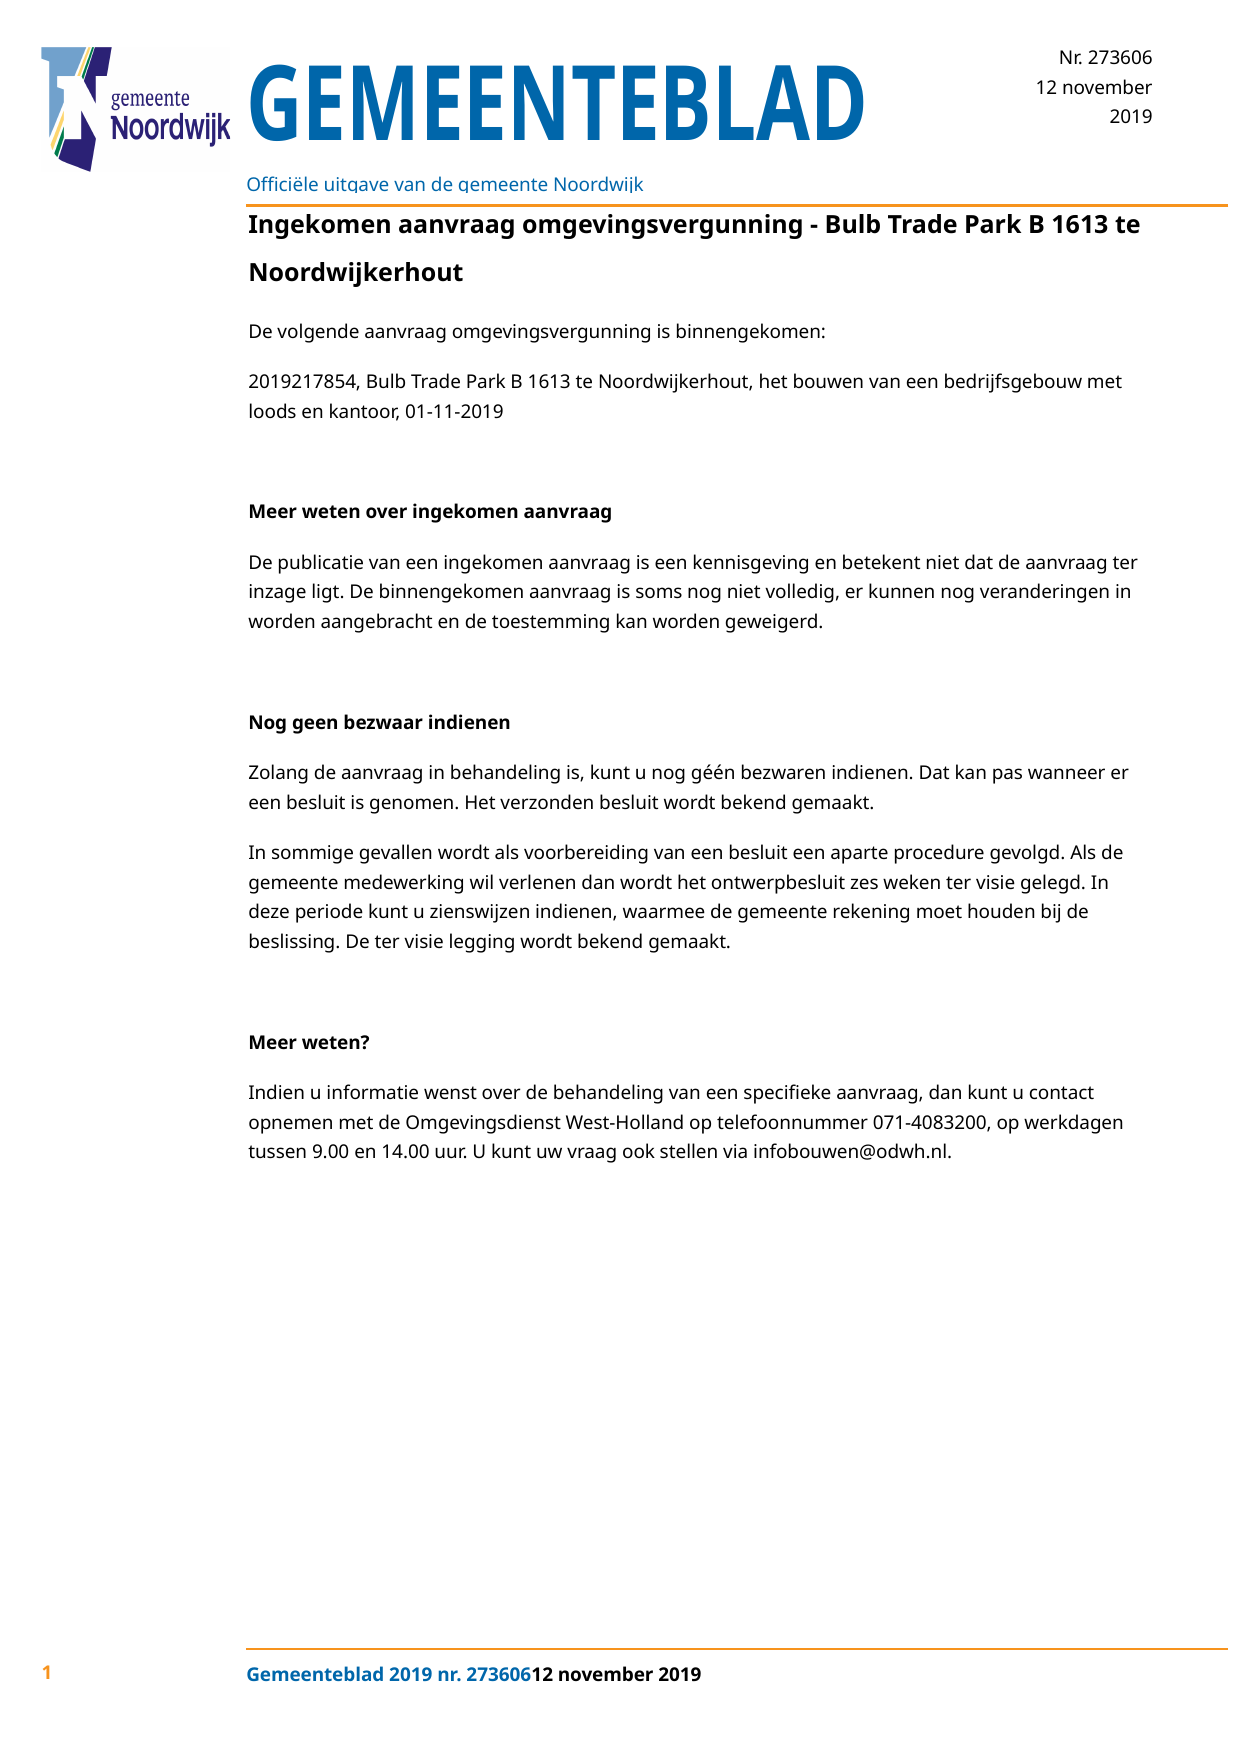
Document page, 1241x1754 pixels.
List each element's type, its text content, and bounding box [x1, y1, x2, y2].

text De publicatie van een ingekomen aanvraag is een kennisgeving en betekent niet dat de aanvraag ter inzage ligt. De binnengekomen aanvraag is soms nog niet volledig, er kunnen nog veranderingen in worden aangebracht en de toestemming kan worden geweigerd. [248, 549, 1152, 634]
picture [41, 47, 231, 172]
text Meer weten over ingekomen aanvraag [248, 499, 1152, 524]
text In sommige gevallen wordt als voorbereiding van een besluit een aparte procedure gevolgd. Als de gemeente medewerking wil verlenen dan wordt het ontwerpbesluit zes weken ter visie gelegd. In deze periode kunt u zienswijzen indienen, waarmee de gemeente rekening moet houden bij de beslissing. De ter visie legging wordt bekend gemaakt. [248, 839, 1152, 954]
text Indien u informatie wenst over de behandeling van een specifieke aanvraag, dan kunt u contact opnemen met de Omgevingsdienst West-Holland op telefoonnummer 071-4083200, op werkdagen tussen 9.00 en 14.00 uur. U kunt uw vraag ook stellen via infobouwen@odwh.nl. [248, 1079, 1152, 1164]
text Ingekomen aanvraag omgevingsvergunning - Bulb Trade Park B 1613 te Noordwijkerhout [248, 207, 1152, 288]
text Zolang de aanvraag in behandeling is, kunt u nog géén bezwaren indienen. Dat kan pas wanneer er een besluit is genomen. Het verzonden besluit wordt bekend gemaakt. [248, 759, 1152, 815]
text De volgende aanvraag omgevingsvergunning is binnengekomen: [248, 318, 1152, 344]
text Nog geen bezwaar indienen [248, 709, 1152, 735]
text 2019217854, Bulb Trade Park B 1613 te Noordwijkerhout, het bouwen van een bedrijfsgebouw met loods en kantoor, 01-11-2019 [248, 368, 1152, 424]
text Meer weten? [248, 1029, 1152, 1055]
